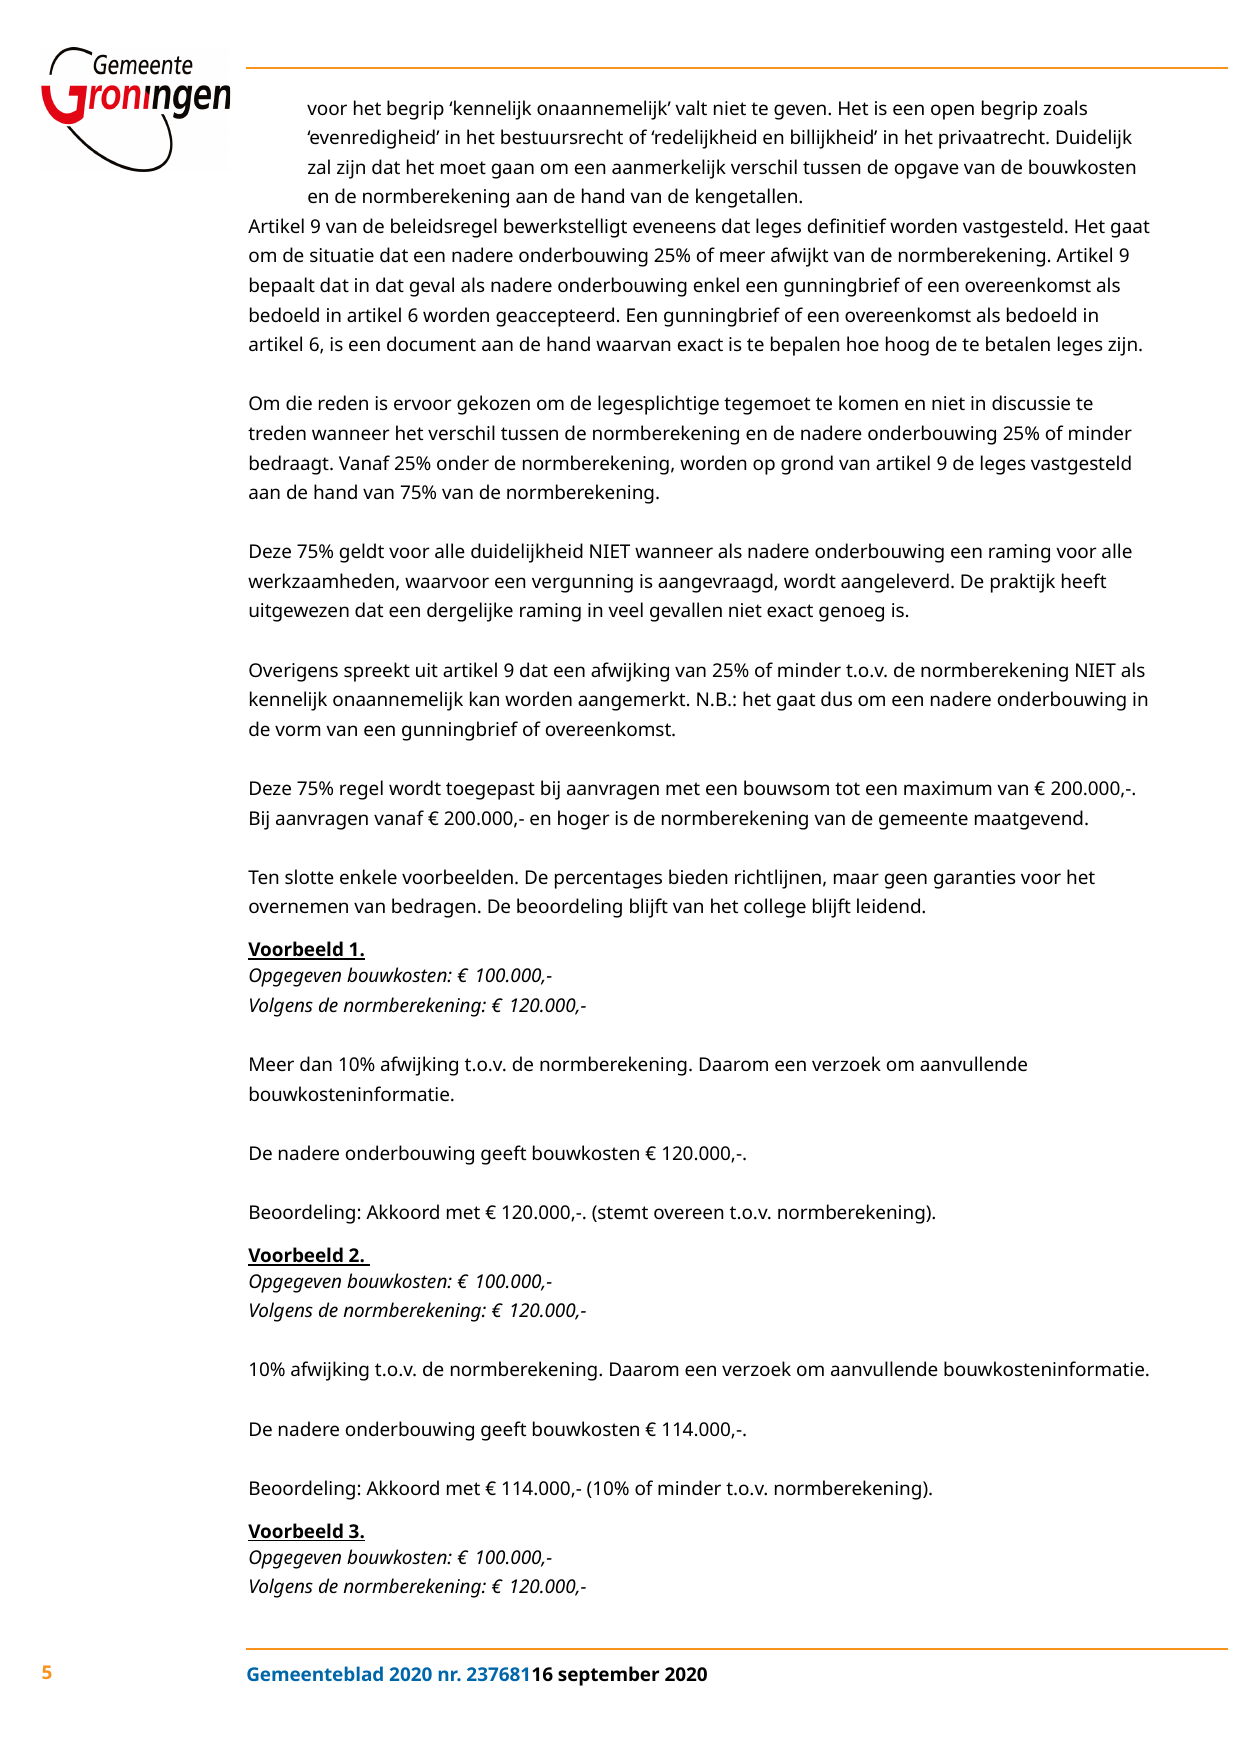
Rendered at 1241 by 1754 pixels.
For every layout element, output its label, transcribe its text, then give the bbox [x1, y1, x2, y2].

text Ten slotte enkele voorbeelden. De percentages bieden richtlijnen, maar geen garanties voor het overnemen van bedragen. De beoordeling blijft van het college blijft leidend. [248, 864, 1152, 919]
text Voorbeeld 2. [248, 1242, 1152, 1268]
text 10% afwijking t.o.v. de normberekening. Daarom een verzoek om aanvullende bouwkosteninformatie. [248, 1357, 1152, 1382]
text Om die reden is ervoor gekozen om de legesplichtige tegemoet te komen en niet in discussie te treden wanneer het verschil tussen de normberekening en de nadere onderbouwing 25% of minder bedraagt. Vanaf 25% onder de normberekening, worden op grond van artikel 9 de leges vastgesteld aan de hand van 75% van de normberekening. [248, 391, 1152, 505]
list voor het begrip ‘kennelijk onaannemelijk’ valt niet te geven. Het is een open begrip zoals ‘evenredigheid’ in het bestuursrecht of ‘redelijkheid en billijkheid’ in het privaatrecht. Duidelijk zal zijn dat het moet gaan om een aanmerkelijk verschil tussen de opgave van de bouwkosten en de normberekening aan de hand van de kengetallen. [248, 95, 1152, 209]
text Volgens de normberekening: € 120.000,- [248, 992, 1152, 1018]
text Opgegeven bouwkosten: € 100.000,- [248, 1268, 1152, 1294]
text Beoordeling: Akkoord met € 120.000,-. (stemt overeen t.o.v. normberekening). [248, 1199, 1152, 1225]
text Opgegeven bouwkosten: € 100.000,- [248, 962, 1152, 988]
text Beoordeling: Akkoord met € 114.000,- (10% of minder t.o.v. normberekening). [248, 1475, 1152, 1501]
text Artikel 9 van de beleidsregel bewerkstelligt eveneens dat leges definitief worden vastgesteld. Het gaat om de situatie dat een nadere onderbouwing 25% of meer afwijkt van de normberekening. Artikel 9 bepaalt dat in dat geval als nadere onderbouwing enkel een gunningbrief of een overeenkomst als bedoeld in artikel 6 worden geaccepteerd. Een gunningbrief of een overeenkomst als bedoeld in artikel 6, is een document aan de hand waarvan exact is te bepalen hoe hoog de te betalen leges zijn. [248, 213, 1152, 357]
text Voorbeeld 3. [248, 1518, 1152, 1544]
text Deze 75% regel wordt toegepast bij aanvragen met een bouwsom tot een maximum van € 200.000,-. Bij aanvragen vanaf € 200.000,- en hoger is de normberekening van de gemeente maatgevend. [248, 775, 1152, 831]
text Opgegeven bouwkosten: € 100.000,- [248, 1544, 1152, 1569]
text Voorbeeld 1. [248, 937, 1152, 962]
text Deze 75% geldt voor alle duidelijkheid NIET wanneer als nadere onderbouwing een raming voor alle werkzaamheden, waarvoor een vergunning is aangevraagd, wordt aangeleverd. De praktijk heeft uitgewezen dat een dergelijke raming in veel gevallen niet exact genoeg is. [248, 538, 1152, 623]
text Meer dan 10% afwijking t.o.v. de normberekening. Daarom een verzoek om aanvullende bouwkosteninformatie. [248, 1051, 1152, 1106]
text De nadere onderbouwing geeft bouwkosten € 120.000,-. [248, 1140, 1152, 1166]
picture [41, 47, 231, 172]
text Volgens de normberekening: € 120.000,- [248, 1573, 1152, 1599]
text De nadere onderbouwing geeft bouwkosten € 114.000,-. [248, 1416, 1152, 1442]
text Volgens de normberekening: € 120.000,- [248, 1297, 1152, 1323]
text Overigens spreekt uit artikel 9 dat een afwijking van 25% of minder t.o.v. de normberekening NIET als kennelijk onaannemelijk kan worden aangemerkt. N.B.: het gaat dus om een nadere onderbouwing in de vorm van een gunningbrief of overeenkomst. [248, 657, 1152, 742]
